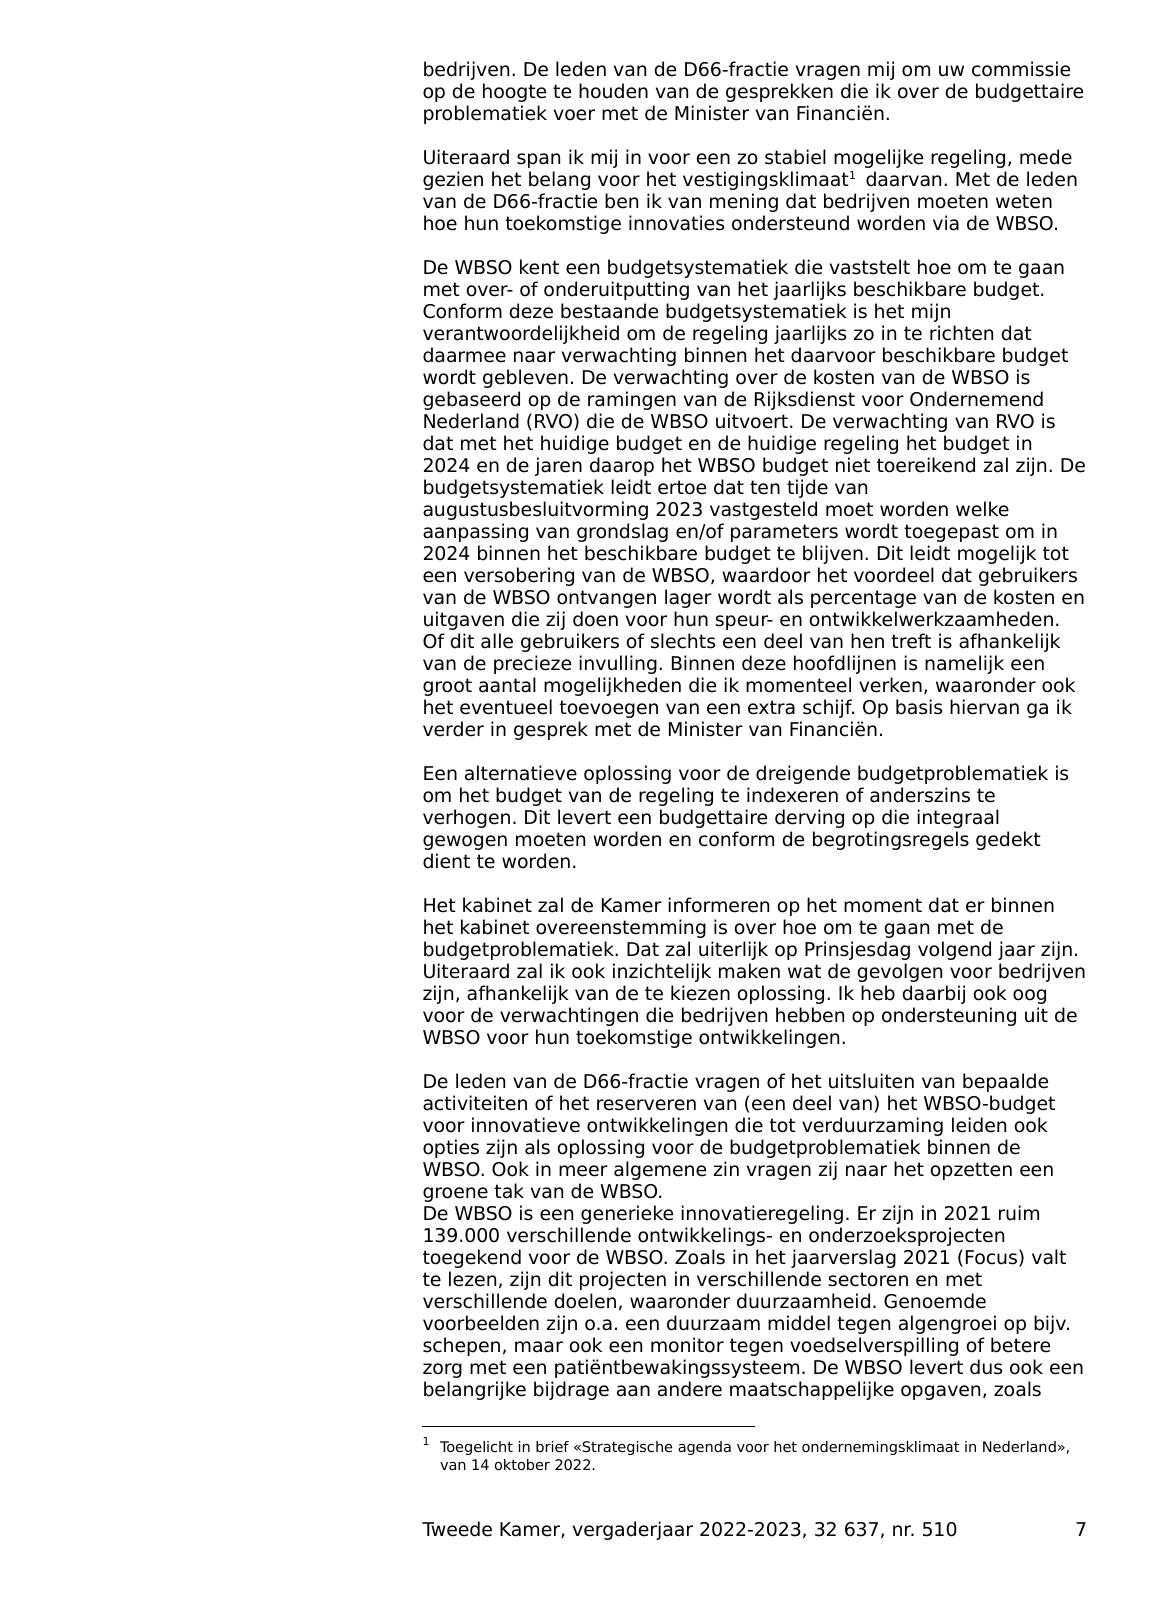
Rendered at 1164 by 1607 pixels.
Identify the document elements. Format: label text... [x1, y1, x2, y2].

text Uiteraard span ik mij in voor een zo stabiel mogelijke regeling, mede gezien het belang voor het vestigingsklimaat daarvan. Met de leden van de D66-fractie ben ik van mening dat bedrijven moeten weten hoe hun toekomstige innovaties ondersteund worden via de WBSO. [422, 147, 1087, 235]
text Een alternatieve oplossing voor de dreigende budgetproblematiek is om het budget van de regeling te indexeren of anderszins te verhogen. Dit levert een budgettaire derving op die integraal gewogen moeten worden en conform de begrotingsregels gedekt dient te worden. [422, 763, 1087, 873]
text bedrijven. De leden van de D66-fractie vragen mij om uw commissie op de hoogte te houden van de gesprekken die ik over de budgettaire problematiek voer met de Minister van Financiën. [422, 59, 1087, 125]
text De leden van de D66-fractie vragen of het uitsluiten van bepaalde activiteiten of het reserveren van (een deel van) het WBSO-budget voor innovatieve ontwikkelingen die tot verduurzaming leiden ook opties zijn als oplossing voor de budgetproblematiek binnen de WBSO. Ook in meer algemene zin vragen zij naar het opzetten een groene tak van de WBSO. [422, 1071, 1087, 1203]
text Toegelicht in brief «Strategische agenda voor het ondernemingsklimaat in Nederland», van 14 oktober 2022. [422, 1435, 1087, 1474]
text De WBSO kent een budgetsystematiek die vaststelt hoe om te gaan met over- of onderuitputting van het jaarlijks beschikbare budget. Conform deze bestaande budgetsystematiek is het mijn verantwoordelijkheid om de regeling jaarlijks zo in te richten dat daarmee naar verwachting binnen het daarvoor beschikbare budget wordt gebleven. De verwachting over de kosten van de WBSO is gebaseerd op de ramingen van de Rijksdienst voor Ondernemend Nederland (RVO) die de WBSO uitvoert. De verwachting van RVO is dat met het huidige budget en de huidige regeling het budget in 2024 en de jaren daarop het WBSO budget niet toereikend zal zijn. De budgetsystematiek leidt ertoe dat ten tijde van augustusbesluitvorming 2023 vastgesteld moet worden welke aanpassing van grondslag en/of parameters wordt toegepast om in 2024 binnen het beschikbare budget te blijven. Dit leidt mogelijk tot een versobering van de WBSO, waardoor het voordeel dat gebruikers van de WBSO ontvangen lager wordt als percentage van de kosten en uitgaven die zij doen voor hun speur- en ontwikkelwerkzaamheden. Of dit alle gebruikers of slechts een deel van hen treft is afhankelijk van de precieze invulling. Binnen deze hoofdlijnen is namelijk een groot aantal mogelijkheden die ik momenteel verken, waaronder ook het eventueel toevoegen van een extra schijf. Op basis hiervan ga ik verder in gesprek met de Minister van Financiën. [422, 257, 1087, 741]
text De WBSO is een generieke innovatieregeling. Er zijn in 2021 ruim 139.000 verschillende ontwikkelings- en onderzoeksprojecten toegekend voor de WBSO. Zoals in het jaarverslag 2021 (Focus) valt te lezen, zijn dit projecten in verschillende sectoren en met verschillende doelen, waaronder duurzaamheid. Genoemde voorbeelden zijn o.a. een duurzaam middel tegen algengroei op bijv. schepen, maar ook een monitor tegen voedselverspilling of betere zorg met een patiëntbewakingssysteem. De WBSO levert dus ook een belangrijke bijdrage aan andere maatschappelijke opgaven, zoals [422, 1203, 1087, 1401]
text Het kabinet zal de Kamer informeren op het moment dat er binnen het kabinet overeenstemming is over hoe om te gaan met de budgetproblematiek. Dat zal uiterlijk op Prinsjesdag volgend jaar zijn. Uiteraard zal ik ook inzichtelijk maken wat de gevolgen voor bedrijven zijn, afhankelijk van de te kiezen oplossing. Ik heb daarbij ook oog voor de verwachtingen die bedrijven hebben op ondersteuning uit de WBSO voor hun toekomstige ontwikkelingen. [422, 895, 1087, 1049]
